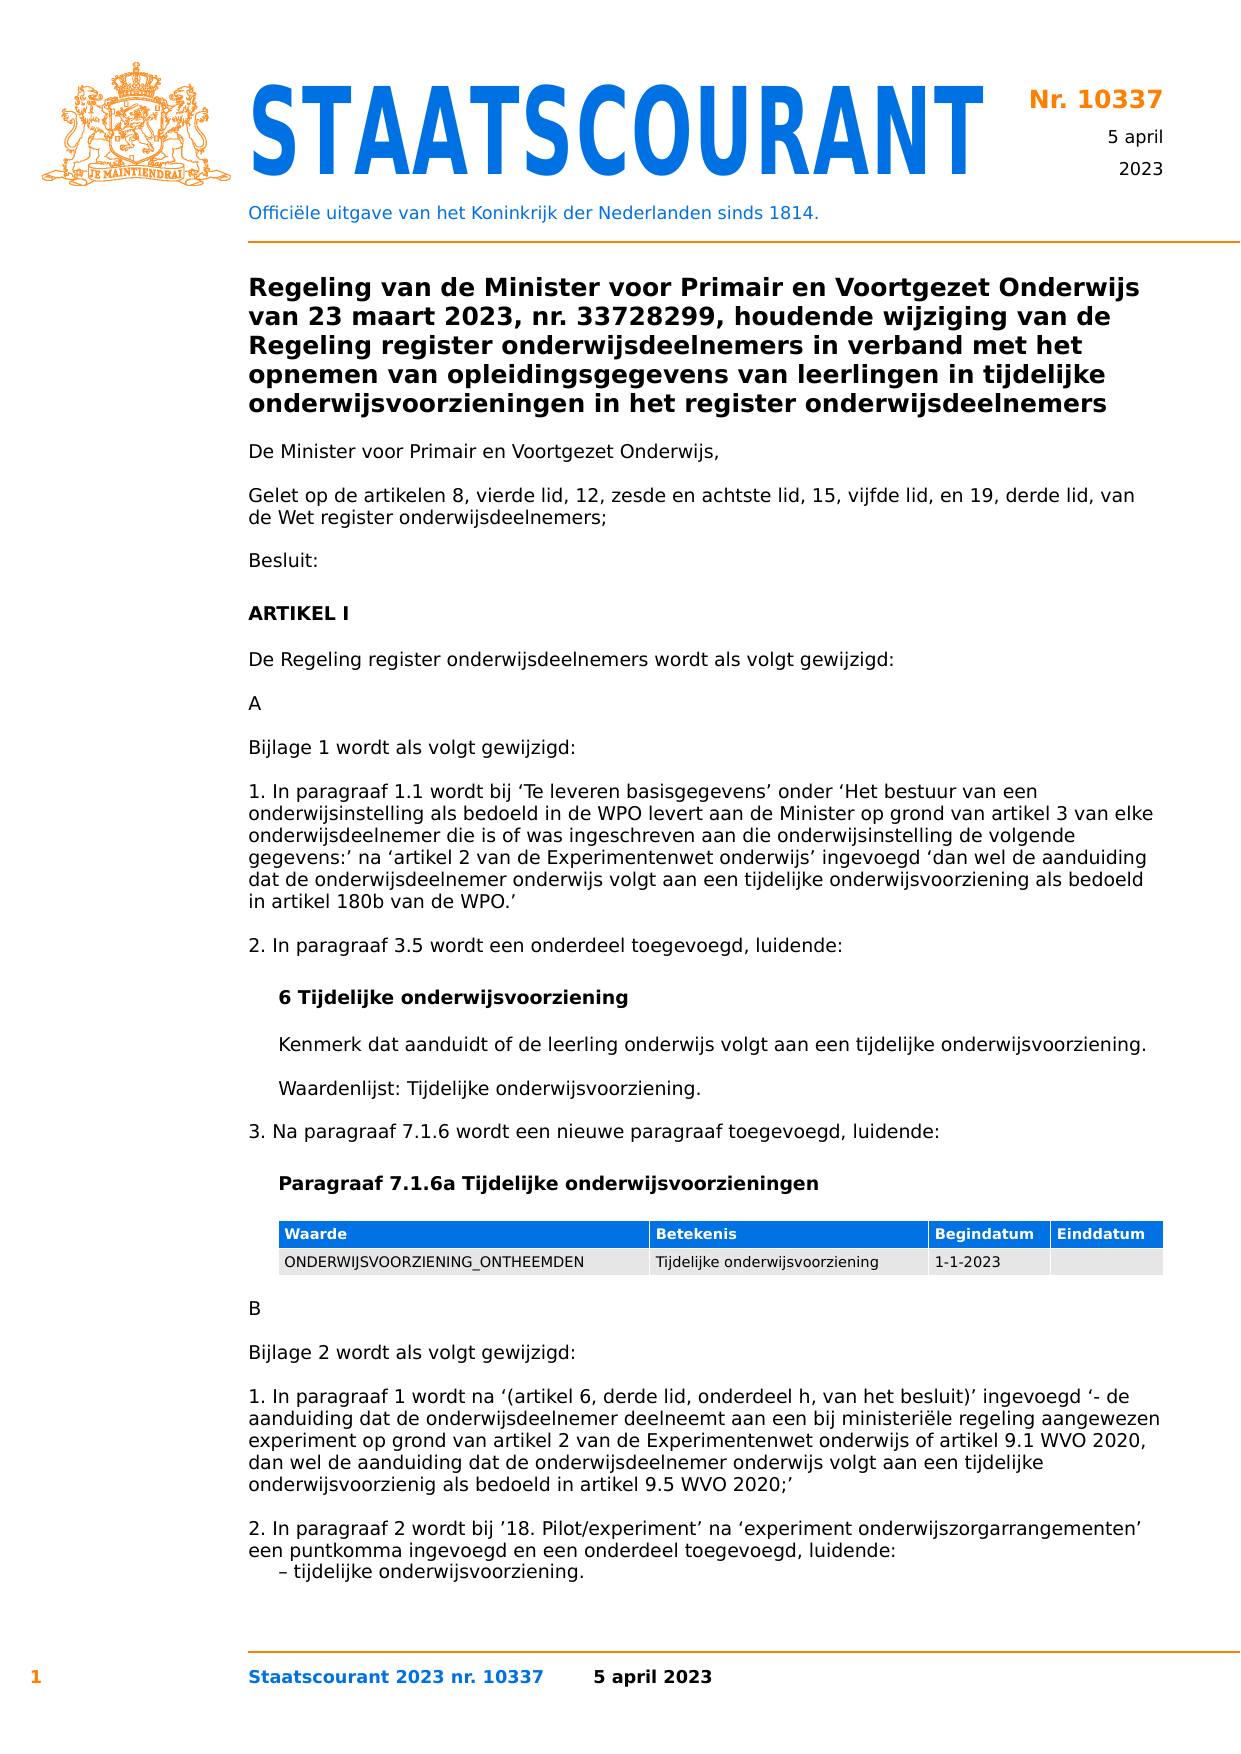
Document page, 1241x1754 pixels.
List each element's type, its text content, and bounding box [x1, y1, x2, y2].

table_cell 5 april [998, 121, 1240, 153]
subtitle 6 Tijdelijke onderwijsvoorziening [278, 987, 1163, 1009]
table_header Betekenis [650, 1221, 928, 1248]
text 3. Na paragraaf 7.1.6 wordt een nieuwe paragraaf toegevoegd, luidende: [248, 1121, 1163, 1143]
picture [41, 62, 231, 186]
table_header Nr. 10337 [998, 62, 1240, 121]
table_header STAATSCOURANT [248, 62, 998, 203]
text B [248, 1298, 1163, 1320]
text De Regeling register onderwijsdeelnemers wordt als volgt gewijzigd: [248, 649, 1163, 671]
table_cell Officiële uitgave van het Koninkrijk der Nederlanden sinds 1814. [248, 203, 1240, 241]
subtitle Regeling van de Minister voor Primair en Voortgezet Onderwijs van 23 maart 2023, nr. 33728299, houdende wijziging van de Regeling register onderwijsdeelnemers in verband met het opnemen van opleidingsgegevens van leerlingen in tijdelijke onderwijsvoorzieningen in het register onderwijsdeelnemers [248, 273, 1163, 419]
text Besluit: [248, 550, 1163, 572]
text De Minister voor Primair en Voortgezet Onderwijs, [248, 441, 1163, 463]
text – tijdelijke onderwijsvoorziening. [278, 1561, 1163, 1583]
text 2. In paragraaf 2 wordt bij ’18. Pilot/experiment’ na ‘experiment onderwijszorgarrangementen’ een puntkomma ingevoegd en een onderdeel toegevoegd, luidende: [248, 1517, 1163, 1561]
text Gelet op de artikelen 8, vierde lid, 12, zesde en achtste lid, 15, vijfde lid, en 19, derde lid, van de Wet register onderwijsdeelnemers; [248, 484, 1163, 528]
text Kenmerk dat aanduidt of de leerling onderwijs volgt aan een tijdelijke onderwijsvoorziening. [278, 1034, 1163, 1056]
table_cell [1051, 1249, 1163, 1275]
table_header Einddatum [1051, 1221, 1163, 1248]
table_cell Tijdelijke onderwijsvoorziening [650, 1249, 928, 1275]
text 1. In paragraaf 1 wordt na ‘(artikel 6, derde lid, onderdeel h, van het besluit)’ ingevoegd ‘- de aanduiding dat de onderwijsdeelnemer deelneemt aan een bij ministeriële regeling aangewezen experiment op grond van artikel 2 van de Experimentenwet onderwijs of artikel 9.1 WVO 2020, dan wel de aanduiding dat de onderwijsdeelnemer onderwijs volgt aan een tijdelijke onderwijsvoorzienig als bedoeld in artikel 9.5 WVO 2020;’ [248, 1386, 1163, 1496]
table_header Begindatum [929, 1221, 1050, 1248]
text 2. In paragraaf 3.5 wordt een onderdeel toegevoegd, luidende: [248, 935, 1163, 957]
text Bijlage 2 wordt als volgt gewijzigd: [248, 1342, 1163, 1364]
subtitle Paragraaf 7.1.6a Tijdelijke onderwijsvoorzieningen [278, 1173, 1163, 1195]
table_header [25, 62, 248, 241]
table_cell 2023 [998, 153, 1240, 203]
table_header Waarde [279, 1221, 649, 1248]
text Waardenlijst: Tijdelijke onderwijsvoorziening. [278, 1077, 1163, 1099]
text 1. In paragraaf 1.1 wordt bij ‘Te leveren basisgegevens’ onder ‘Het bestuur van een onderwijsinstelling als bedoeld in de WPO levert aan de Minister op grond van artikel 3 van elke onderwijsdeelnemer die is of was ingeschreven aan die onderwijsinstelling de volgende gegevens:’ na ‘artikel 2 van de Experimentenwet onderwijs’ ingevoegd ‘dan wel de aanduiding dat de onderwijsdeelnemer onderwijs volgt aan een tijdelijke onderwijsvoorziening als bedoeld in artikel 180b van de WPO.’ [248, 781, 1163, 913]
text Bijlage 1 wordt als volgt gewijzigd: [248, 737, 1163, 759]
text A [248, 693, 1163, 715]
table_cell 1-1-2023 [929, 1249, 1050, 1275]
subtitle ARTIKEL I [248, 602, 1163, 624]
table_cell ONDERWIJSVOORZIENING_ONTHEEMDEN [279, 1249, 649, 1275]
